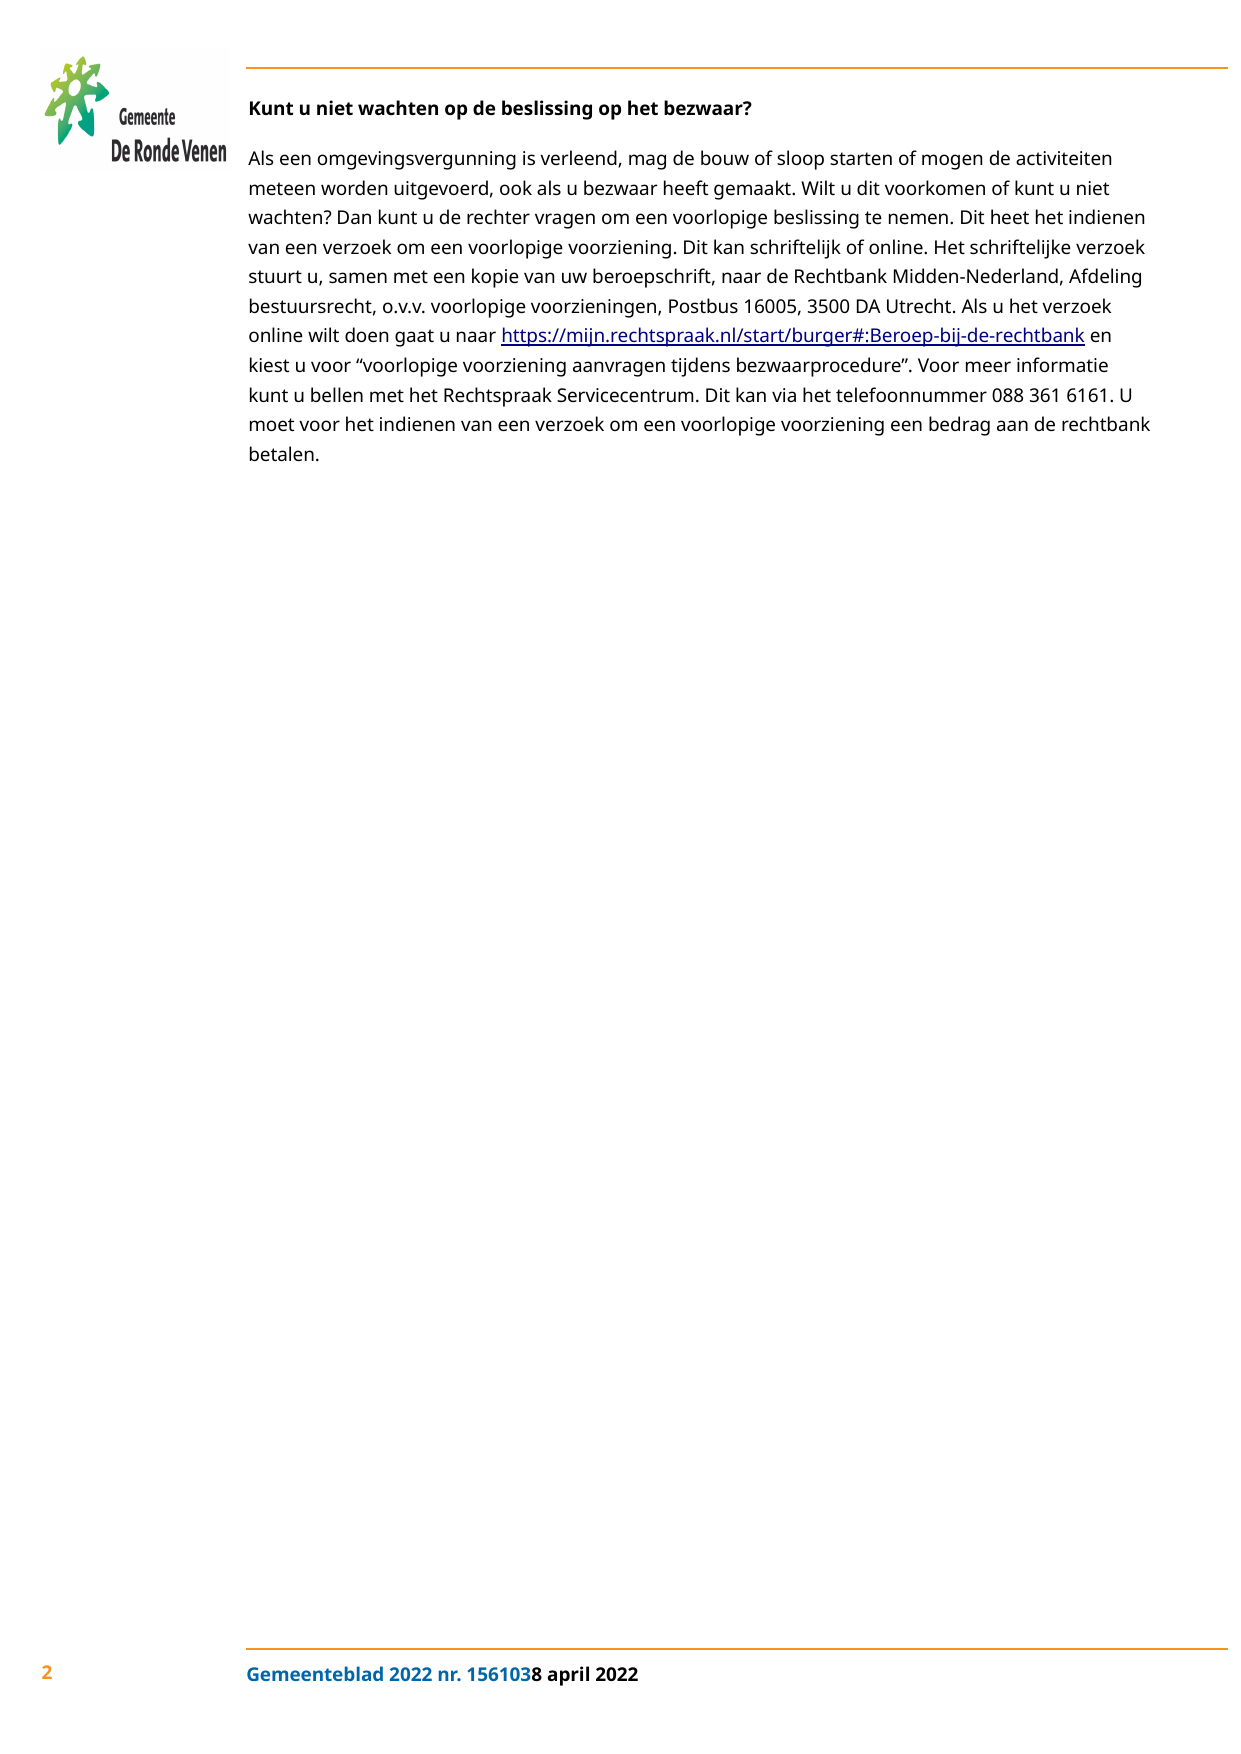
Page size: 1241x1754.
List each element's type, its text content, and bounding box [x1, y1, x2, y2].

text Als een omgevingsvergunning is verleend, mag de bouw of sloop starten of mogen de activiteiten meteen worden uitgevoerd, ook als u bezwaar heeft gemaakt. Wilt u dit voorkomen of kunt u niet wachten? Dan kunt u de rechter vragen om een voorlopige beslissing te nemen. Dit heet het indienen van een verzoek om een voorlopige voorziening. Dit kan schriftelijk of online. Het schriftelijke verzoek stuurt u, samen met een kopie van uw beroepschrift, naar de Rechtbank Midden-Nederland, Afdeling bestuursrecht, o.v.v. voorlopige voorzieningen, Postbus 16005, 3500 DA Utrecht. Als u het verzoek online wilt doen gaat u naar https://mijn.rechtspraak.nl/start/burger#:Beroep-bij-de-rechtbank en kiest u voor “voorlopige voorziening aanvragen tijdens bezwaarprocedure”. Voor meer informatie kunt u bellen met het Rechtspraak Servicecentrum. Dit kan via het telefoonnummer 088 361 6161. U moet voor het indienen van een verzoek om een voorlopige voorziening een bedrag aan de rechtbank betalen. [248, 145, 1152, 467]
picture [41, 47, 231, 172]
text Kunt u niet wachten op de beslissing op het bezwaar? [248, 95, 1152, 121]
